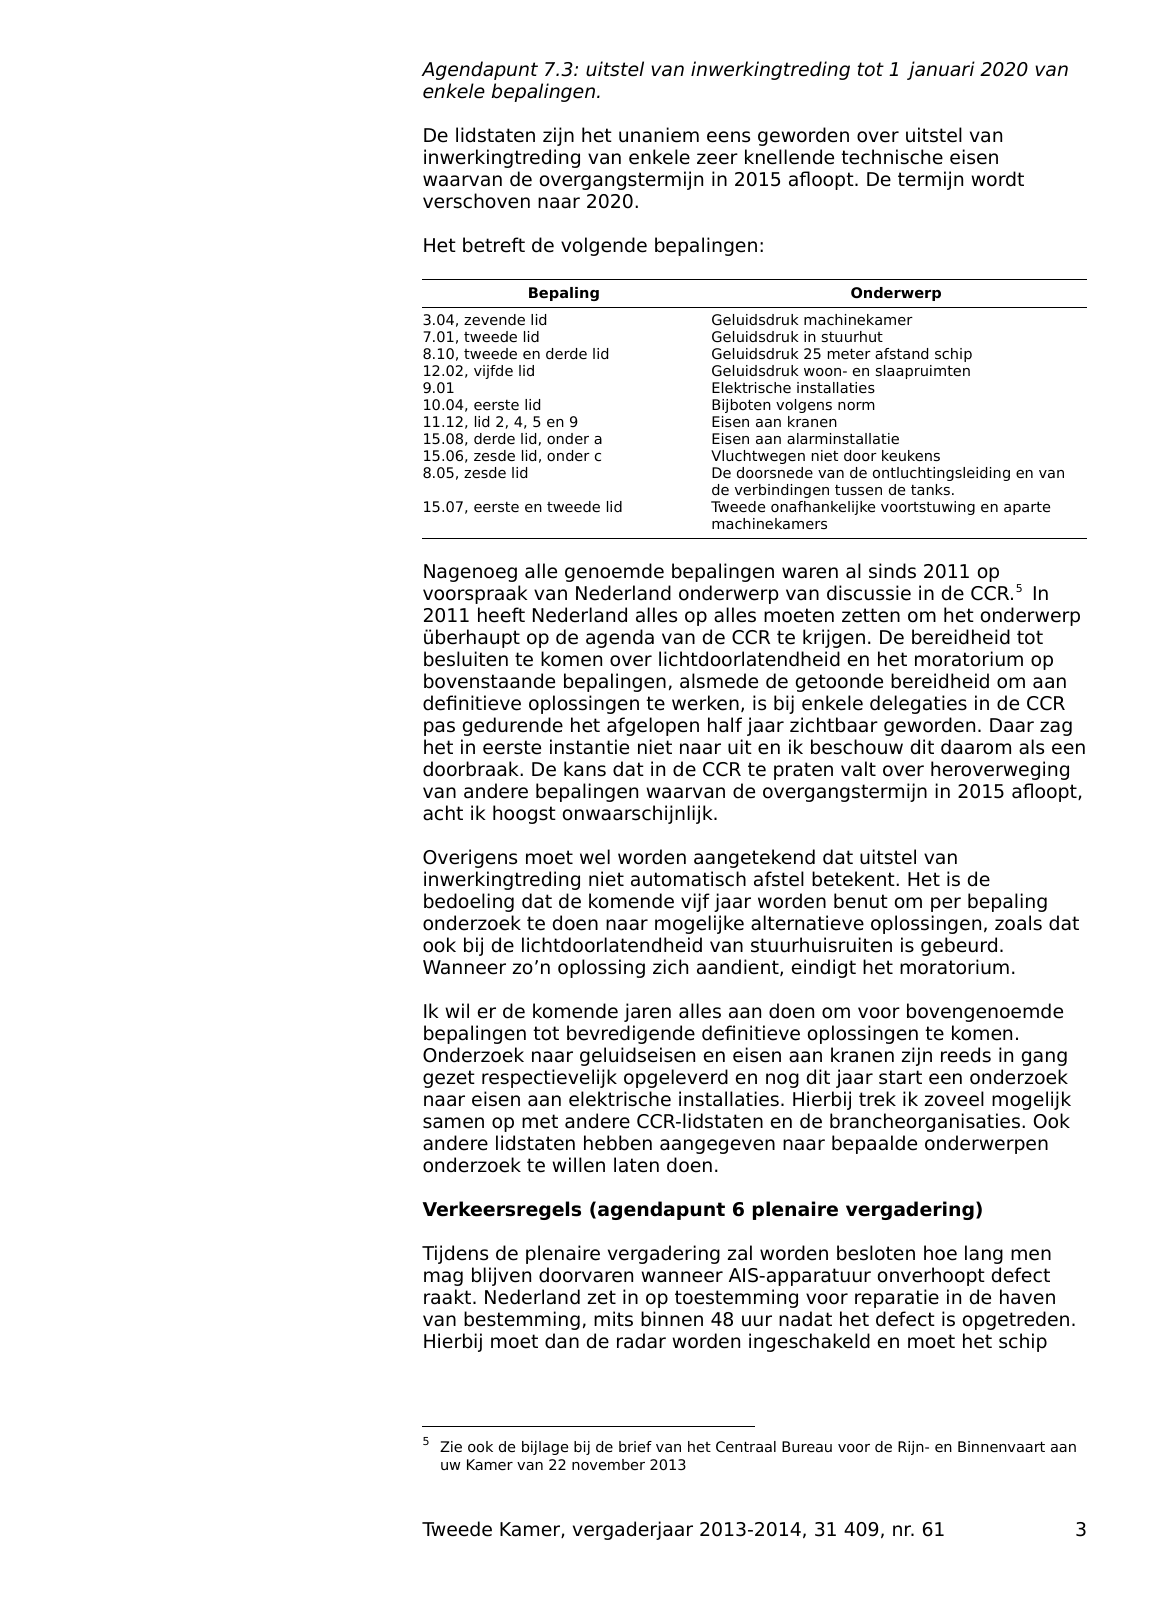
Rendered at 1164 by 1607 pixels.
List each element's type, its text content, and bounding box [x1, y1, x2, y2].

text Overigens moet wel worden aangetekend dat uitstel van inwerkingtreding niet automatisch afstel betekent. Het is de bedoeling dat de komende vijf jaar worden benut om per bepaling onderzoek te doen naar mogelijke alternatieve oplossingen, zoals dat ook bij de lichtdoorlatendheid van stuurhuisruiten is gebeurd. Wanneer zo’n oplossing zich aandient, eindigt het moratorium. [422, 847, 1087, 979]
table_cell Geluidsdruk in stuurhut [705, 329, 1087, 346]
table_cell Geluidsdruk 25 meter afstand schip [705, 346, 1087, 363]
table_cell 3.04, zevende lid [422, 308, 705, 329]
table_cell 15.06, zesde lid, onder c [422, 448, 705, 465]
text Tijdens de plenaire vergadering zal worden besloten hoe lang men mag blijven doorvaren wanneer AIS-apparatuur onverhoopt defect raakt. Nederland zet in op toestemming voor reparatie in de haven van bestemming, mits binnen 48 uur nadat het defect is opgetreden. Hierbij moet dan de radar worden ingeschakeld en moet het schip [422, 1243, 1087, 1353]
table_header Bepaling [422, 280, 705, 307]
table_cell 11.12, lid 2, 4, 5 en 9 [422, 414, 705, 431]
table_cell Eisen aan alarminstallatie [705, 431, 1087, 448]
table_cell 15.07, eerste en tweede lid [422, 499, 705, 538]
table_cell Geluidsdruk machinekamer [705, 308, 1087, 329]
subtitle Verkeersregels (agendapunt 6 plenaire vergadering) [422, 1199, 1087, 1221]
table_cell Elektrische installaties [705, 380, 1087, 397]
table_cell 7.01, tweede lid [422, 329, 705, 346]
text Ik wil er de komende jaren alles aan doen om voor bovengenoemde bepalingen tot bevredigende definitieve oplossingen te komen. Onderzoek naar geluidseisen en eisen aan kranen zijn reeds in gang gezet respectievelijk opgeleverd en nog dit jaar start een onderzoek naar eisen aan elektrische installaties. Hierbij trek ik zoveel mogelijk samen op met andere CCR-lidstaten en de brancheorganisaties. Ook andere lidstaten hebben aangegeven naar bepaalde onderwerpen onderzoek te willen laten doen. [422, 1001, 1087, 1177]
subtitle Agendapunt 7.3: uitstel van inwerkingtreding tot 1 januari 2020 van enkele bepalingen. [422, 59, 1087, 103]
text De lidstaten zijn het unaniem eens geworden over uitstel van inwerkingtreding van enkele zeer knellende technische eisen waarvan de overgangstermijn in 2015 afloopt. De termijn wordt verschoven naar 2020. [422, 125, 1087, 213]
text Nagenoeg alle genoemde bepalingen waren al sinds 2011 op voorspraak van Nederland onderwerp van discussie in de CCR. In 2011 heeft Nederland alles op alles moeten zetten om het onderwerp überhaupt op de agenda van de CCR te krijgen. De bereidheid tot besluiten te komen over lichtdoorlatendheid en het moratorium op bovenstaande bepalingen, alsmede de getoonde bereidheid om aan definitieve oplossingen te werken, is bij enkele delegaties in de CCR pas gedurende het afgelopen half jaar zichtbaar geworden. Daar zag het in eerste instantie niet naar uit en ik beschouw dit daarom als een doorbraak. De kans dat in de CCR te praten valt over heroverweging van andere bepalingen waarvan de overgangstermijn in 2015 afloopt, acht ik hoogst onwaarschijnlijk. [422, 561, 1087, 825]
table_cell Bijboten volgens norm [705, 397, 1087, 414]
table_cell De doorsnede van de ontluchtingsleiding en van de verbindingen tussen de tanks. [705, 465, 1087, 499]
table_header Onderwerp [705, 280, 1087, 307]
table_cell 9.01 [422, 380, 705, 397]
table_cell Tweede onafhankelijke voortstuwing en aparte machinekamers [705, 499, 1087, 538]
table_cell 12.02, vijfde lid [422, 363, 705, 380]
table_cell 8.05, zesde lid [422, 465, 705, 499]
table_cell 15.08, derde lid, onder a [422, 431, 705, 448]
table_cell Vluchtwegen niet door keukens [705, 448, 1087, 465]
table_cell Eisen aan kranen [705, 414, 1087, 431]
table_cell Geluidsdruk woon- en slaapruimten [705, 363, 1087, 380]
text Het betreft de volgende bepalingen: [422, 235, 1087, 257]
table_cell 8.10, tweede en derde lid [422, 346, 705, 363]
table_cell 10.04, eerste lid [422, 397, 705, 414]
text Zie ook de bijlage bij de brief van het Centraal Bureau voor de Rijn- en Binnenvaart aan uw Kamer van 22 november 2013 [422, 1435, 1087, 1474]
